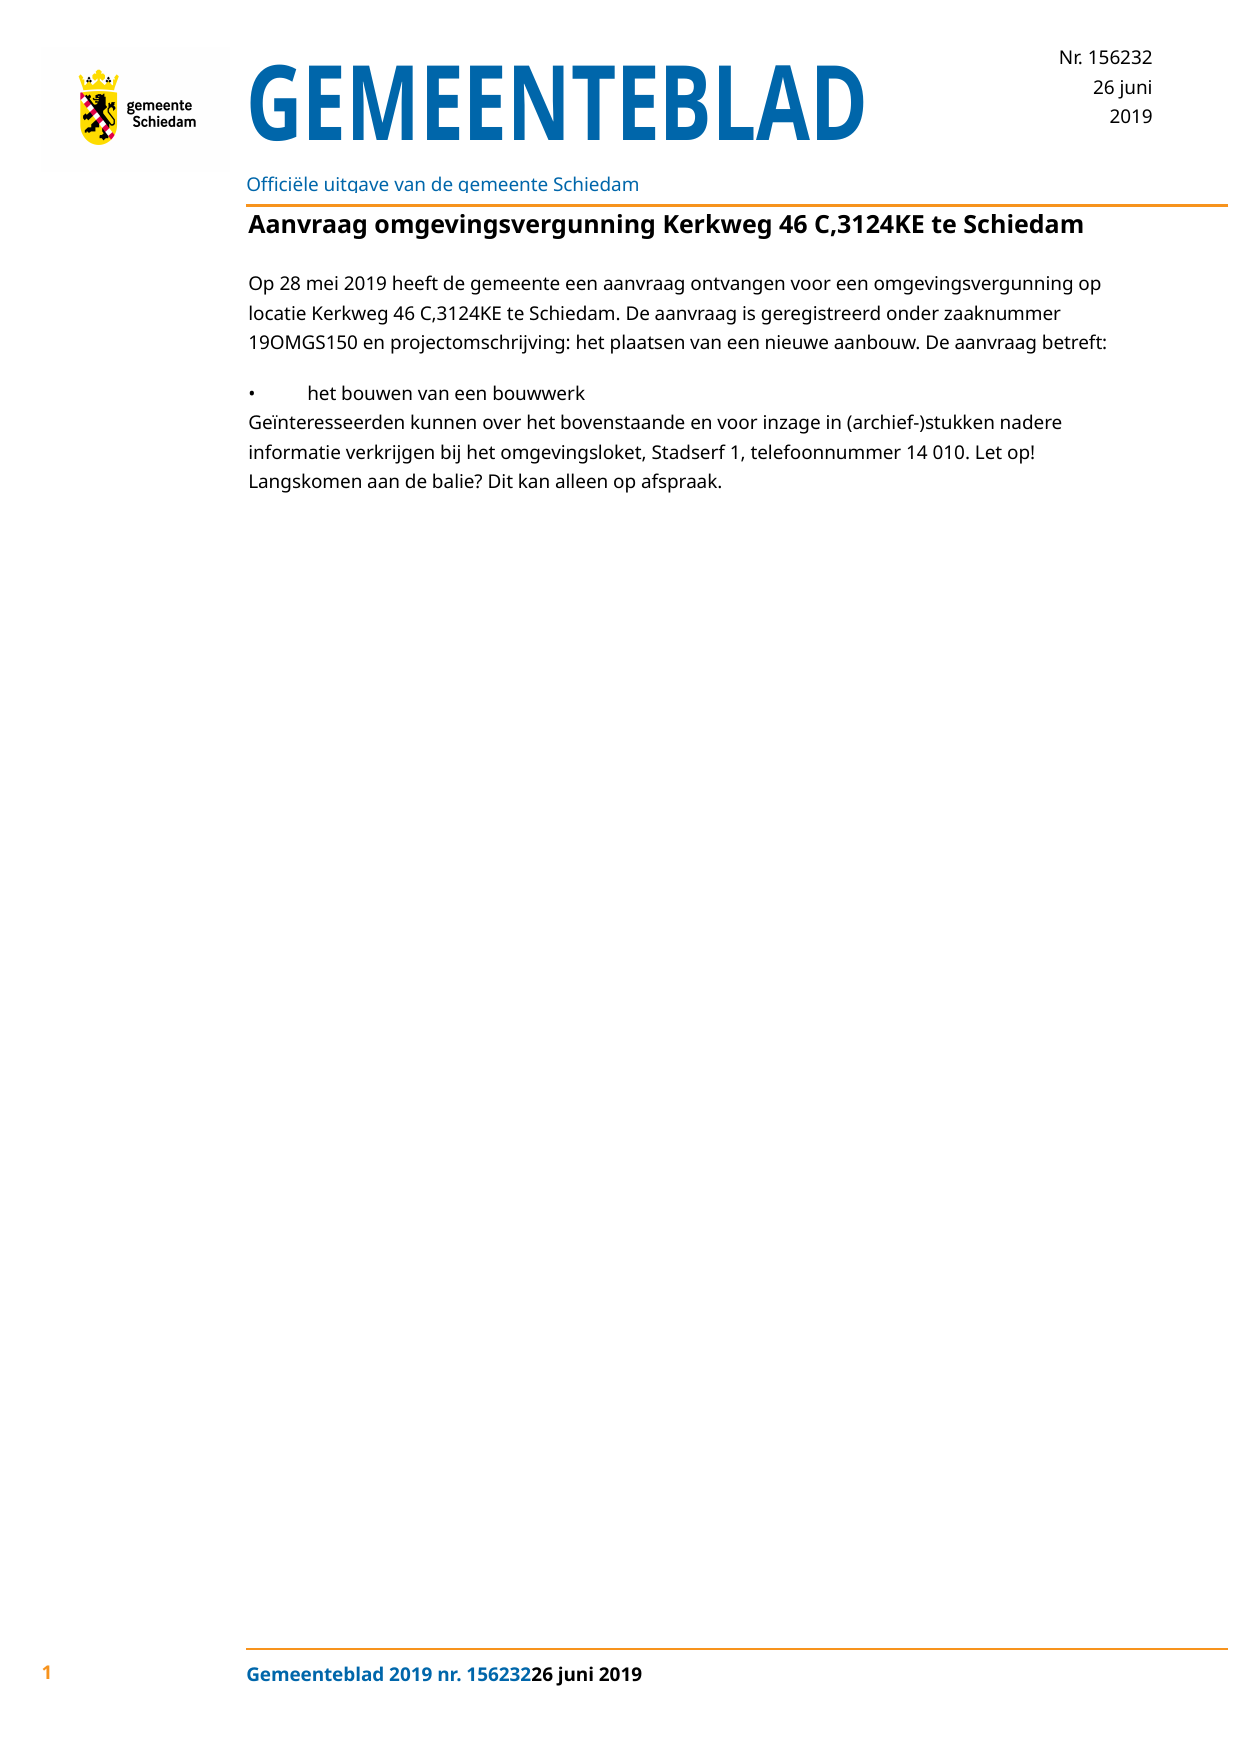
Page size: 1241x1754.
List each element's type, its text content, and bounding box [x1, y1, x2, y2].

list het bouwen van een bouwwerk [248, 380, 1152, 406]
text Geïnteresseerden kunnen over het bovenstaande en voor inzage in (archief-)stukken nadere informatie verkrijgen bij het omgevingsloket, Stadserf 1, telefoonnummer 14 010. Let op! Langskomen aan de balie? Dit kan alleen op afspraak. [248, 409, 1152, 494]
text Op 28 mei 2019 heeft de gemeente een aanvraag ontvangen voor een omgevingsvergunning op locatie Kerkweg 46 C,3124KE te Schiedam. De aanvraag is geregistreerd onder zaaknummer 19OMGS150 en projectomschrijving: het plaatsen van een nieuwe aanbouw. De aanvraag betreft: [248, 270, 1152, 355]
text Aanvraag omgevingsvergunning Kerkweg 46 C,3124KE te Schiedam [248, 207, 1152, 241]
picture [41, 47, 231, 172]
